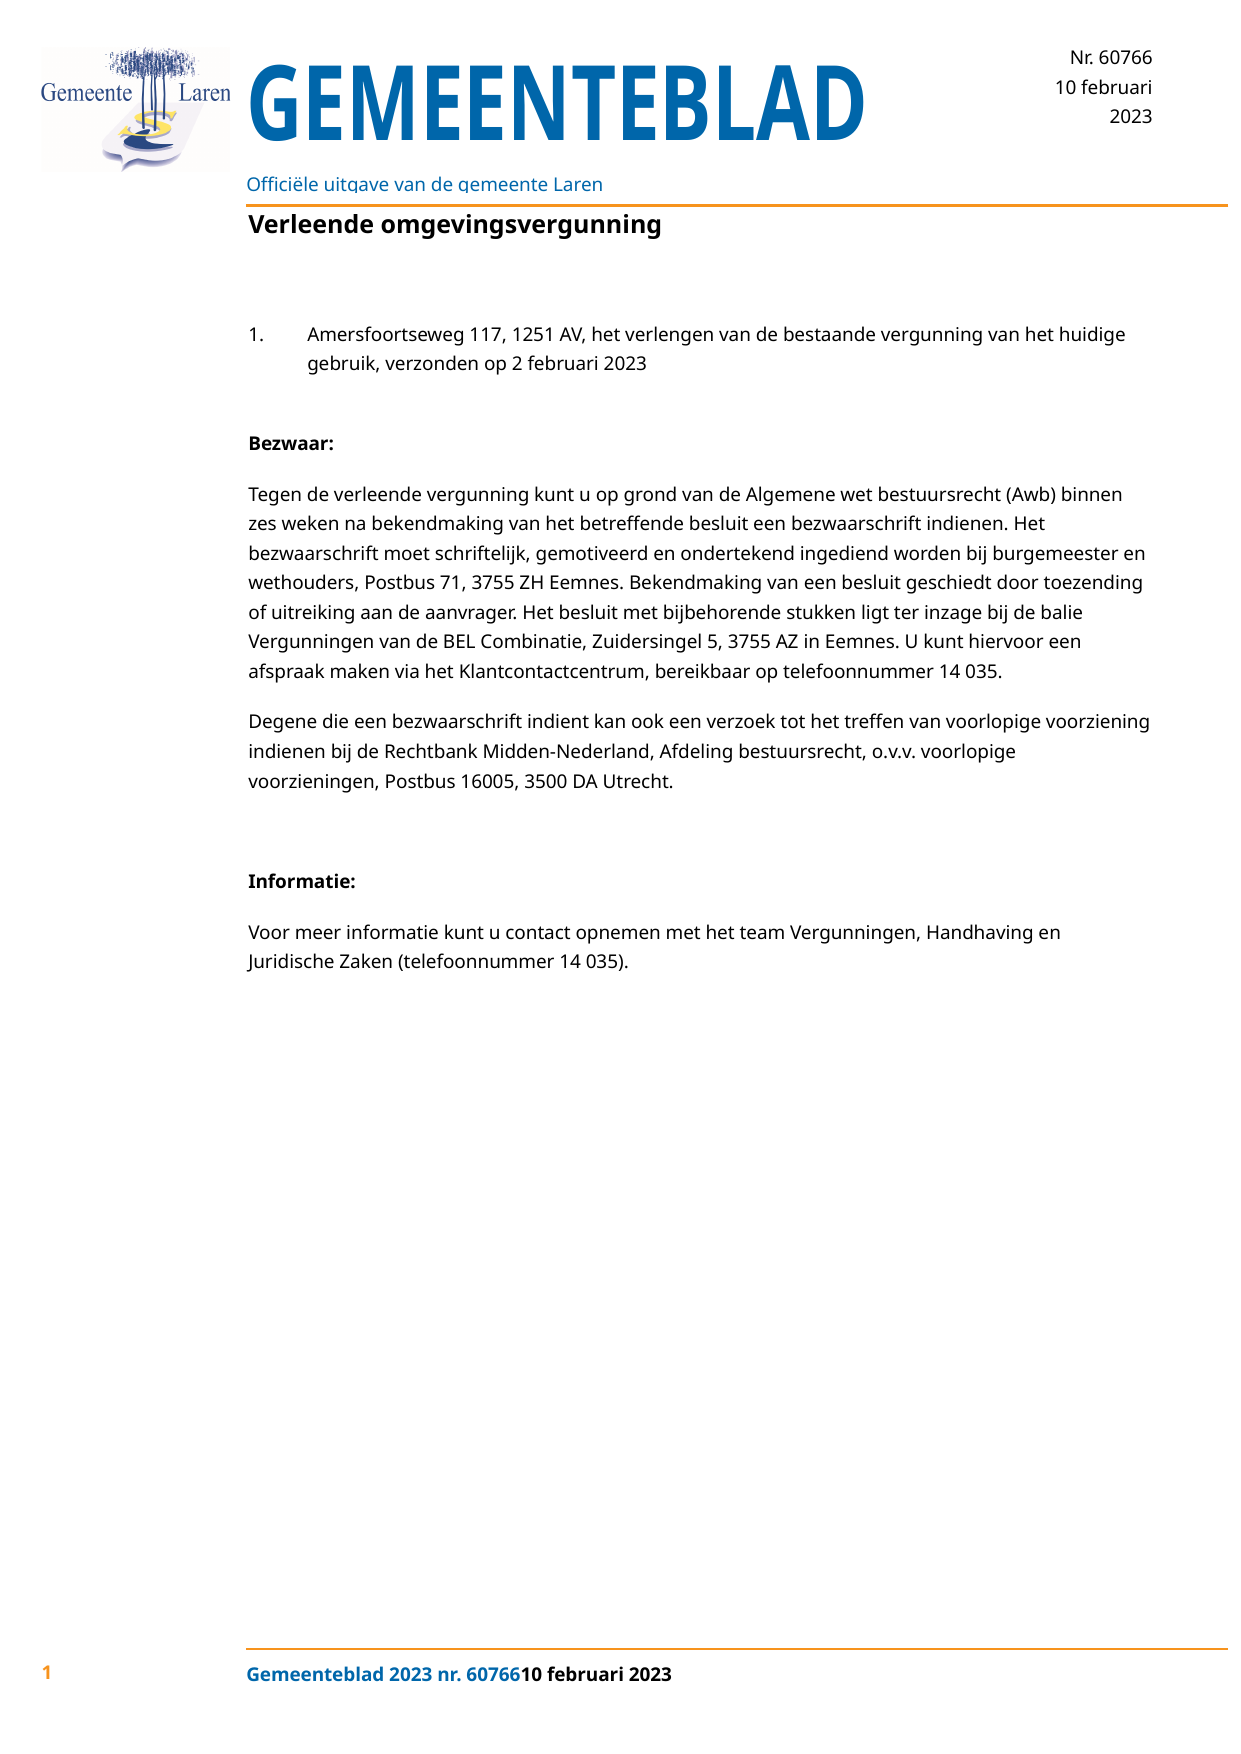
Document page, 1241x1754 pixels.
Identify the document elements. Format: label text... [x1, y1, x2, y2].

picture [41, 47, 231, 172]
text Tegen de verleende vergunning kunt u op grond van de Algemene wet bestuursrecht (Awb) binnen zes weken na bekendmaking van het betreffende besluit een bezwaarschrift indienen. Het bezwaarschrift moet schriftelijk, gemotiveerd en ondertekend ingediend worden bij burgemeester en wethouders, Postbus 71, 3755 ZH Eemnes. Bekendmaking van een besluit geschiedt door toezending of uitreiking aan de aanvrager. Het besluit met bijbehorende stukken ligt ter inzage bij de balie Vergunningen van de BEL Combinatie, Zuidersingel 5, 3755 AZ in Eemnes. U kunt hiervoor een afspraak maken via het Klantcontactcentrum, bereikbaar op telefoonnummer 14 035. [248, 481, 1152, 684]
text Bezwaar: [248, 430, 1152, 456]
text Degene die een bezwaarschrift indient kan ook een verzoek tot het treffen van voorlopige voorziening indienen bij de Rechtbank Midden-Nederland, Afdeling bestuursrecht, o.v.v. voorlopige voorzieningen, Postbus 16005, 3500 DA Utrecht. [248, 709, 1152, 793]
text Informatie: [248, 869, 1152, 894]
list Amersfoortseweg 117, 1251 AV, het verlengen van de bestaande vergunning van het huidige gebruik, verzonden op 2 februari 2023 [248, 321, 1152, 376]
text Verleende omgevingsvergunning [248, 207, 1152, 241]
text Voor meer informatie kunt u contact opnemen met het team Vergunningen, Handhaving en Juridische Zaken (telefoonnummer 14 035). [248, 919, 1152, 974]
